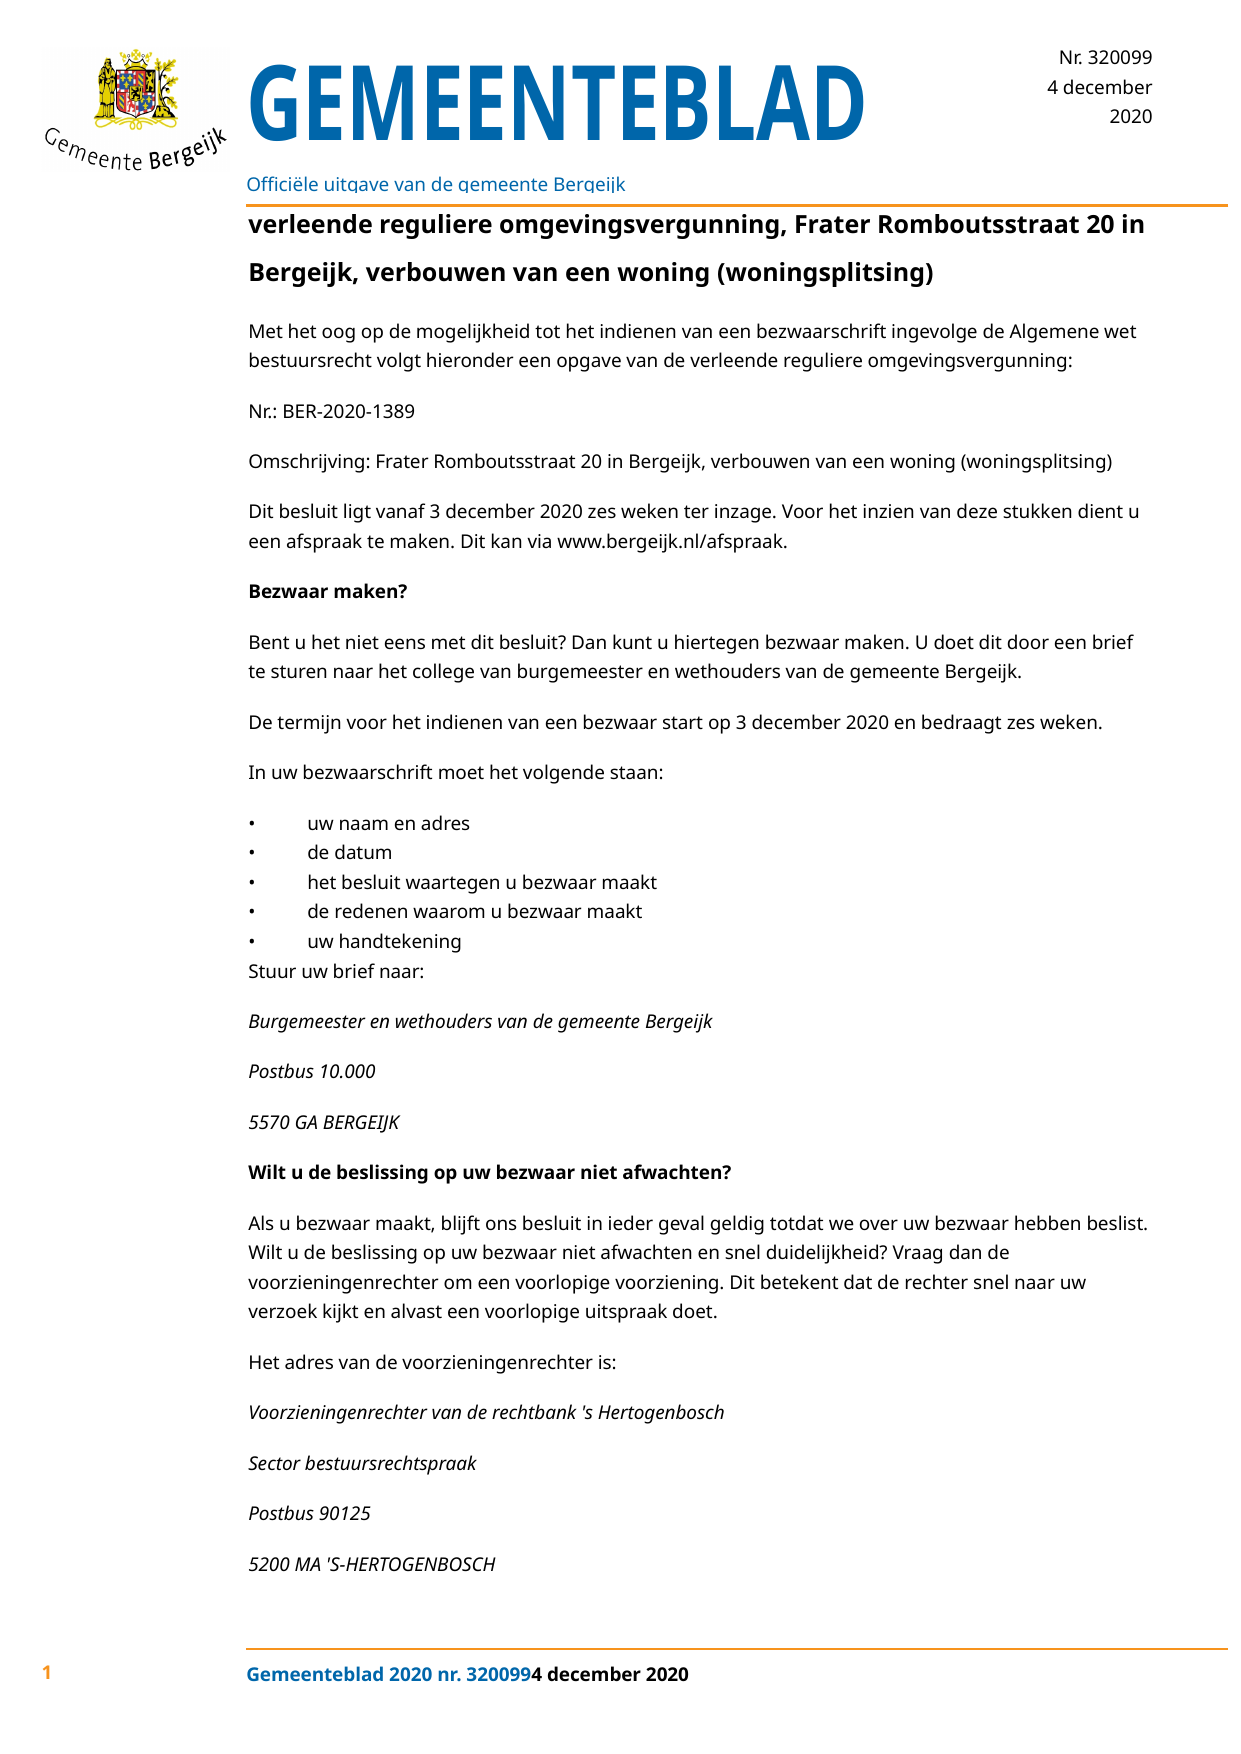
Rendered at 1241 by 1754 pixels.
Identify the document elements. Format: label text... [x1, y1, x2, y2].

text De termijn voor het indienen van een bezwaar start op 3 december 2020 en bedraagt zes weken. [248, 709, 1152, 735]
text Burgemeester en wethouders van de gemeente Bergeijk [248, 1008, 1152, 1034]
text Postbus 90125 [248, 1500, 1152, 1526]
text Met het oog op de mogelijkheid tot het indienen van een bezwaarschrift ingevolge de Algemene wet bestuursrecht volgt hieronder een opgave van de verleende reguliere omgevingsvergunning: [248, 318, 1152, 373]
text Sector bestuursrechtspraak [248, 1450, 1152, 1476]
text Voorzieningenrechter van de rechtbank 's Hertogenbosch [248, 1399, 1152, 1425]
text Stuur uw brief naar: [248, 958, 1152, 984]
text 5200 MA 'S-HERTOGENBOSCH [248, 1551, 1152, 1577]
text 5570 GA BERGEIJK [248, 1109, 1152, 1135]
list de redenen waarom u bezwaar maakt [248, 899, 1152, 924]
text In uw bezwaarschrift moet het volgende staan: [248, 759, 1152, 785]
text Omschrijving: Frater Romboutsstraat 20 in Bergeijk, verbouwen van een woning (woningsplitsing) [248, 448, 1152, 474]
list uw naam en adres [248, 810, 1152, 836]
text Dit besluit ligt vanaf 3 december 2020 zes weken ter inzage. Voor het inzien van deze stukken dient u een afspraak te maken. Dit kan via www.bergeijk.nl/afspraak. [248, 499, 1152, 554]
text Als u bezwaar maakt, blijft ons besluit in ieder geval geldig totdat we over uw bezwaar hebben beslist. Wilt u de beslissing op uw bezwaar niet afwachten en snel duidelijkheid? Vraag dan de voorzieningenrechter om een voorlopige voorziening. Dit betekent dat de rechter snel naar uw verzoek kijkt en alvast een voorlopige uitspraak doet. [248, 1210, 1152, 1324]
text Het adres van de voorzieningenrechter is: [248, 1349, 1152, 1375]
list het besluit waartegen u bezwaar maakt [248, 869, 1152, 895]
text Postbus 10.000 [248, 1059, 1152, 1084]
text Bezwaar maken? [248, 579, 1152, 604]
text verleende reguliere omgevingsvergunning, Frater Romboutsstraat 20 in Bergeijk, verbouwen van een woning (woningsplitsing) [248, 207, 1152, 288]
picture [41, 47, 231, 172]
text Bent u het niet eens met dit besluit? Dan kunt u hiertegen bezwaar maken. U doet dit door een brief te sturen naar het college van burgemeester en wethouders van de gemeente Bergeijk. [248, 629, 1152, 684]
list de datum [248, 839, 1152, 865]
text Wilt u de beslissing op uw bezwaar niet afwachten? [248, 1159, 1152, 1185]
text Nr.: BER-2020-1389 [248, 398, 1152, 424]
list uw handtekening [248, 928, 1152, 954]
